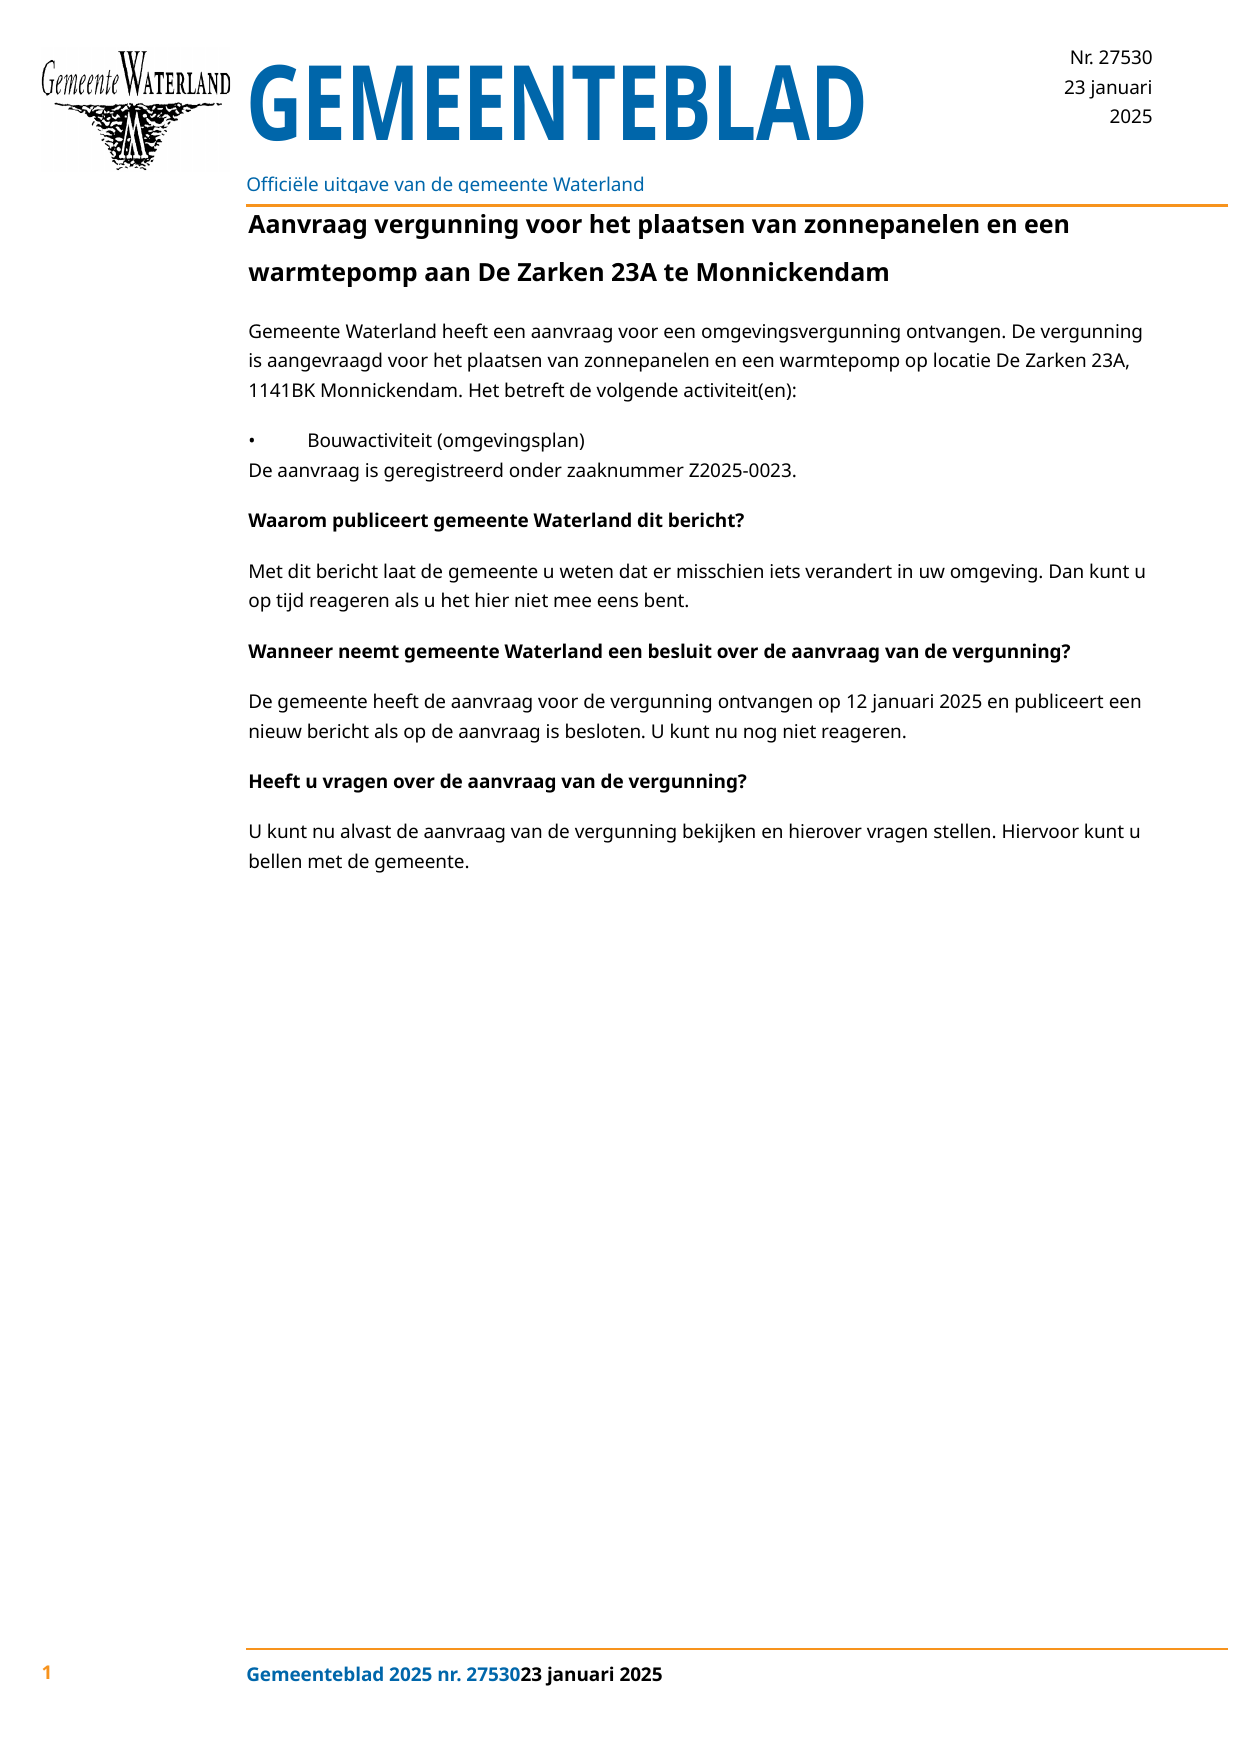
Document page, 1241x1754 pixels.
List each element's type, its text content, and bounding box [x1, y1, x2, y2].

text Wanneer neemt gemeente Waterland een besluit over de aanvraag van de vergunning? [248, 638, 1152, 664]
text Met dit bericht laat de gemeente u weten dat er misschien iets verandert in uw omgeving. Dan kunt u op tijd reageren als u het hier niet mee eens bent. [248, 558, 1152, 613]
text Waarom publiceert gemeente Waterland dit bericht? [248, 507, 1152, 533]
text De gemeente heeft de aanvraag voor de vergunning ontvangen op 12 januari 2025 en publiceert een nieuw bericht als op de aanvraag is besloten. U kunt nu nog niet reageren. [248, 688, 1152, 744]
picture [41, 47, 231, 172]
list Bouwactiviteit (omgevingsplan) [248, 427, 1152, 453]
text Aanvraag vergunning voor het plaatsen van zonnepanelen en een warmtepomp aan De Zarken 23A te Monnickendam [248, 207, 1152, 288]
text Heeft u vragen over de aanvraag van de vergunning? [248, 768, 1152, 794]
text Gemeente Waterland heeft een aanvraag voor een omgevingsvergunning ontvangen. De vergunning is aangevraagd voor het plaatsen van zonnepanelen en een warmtepomp op locatie De Zarken 23A, 1141BK Monnickendam. Het betreft de volgende activiteit(en): [248, 318, 1152, 403]
text De aanvraag is geregistreerd onder zaaknummer Z2025-0023. [248, 457, 1152, 483]
text U kunt nu alvast de aanvraag van de vergunning bekijken en hierover vragen stellen. Hiervoor kunt u bellen met de gemeente. [248, 819, 1152, 874]
